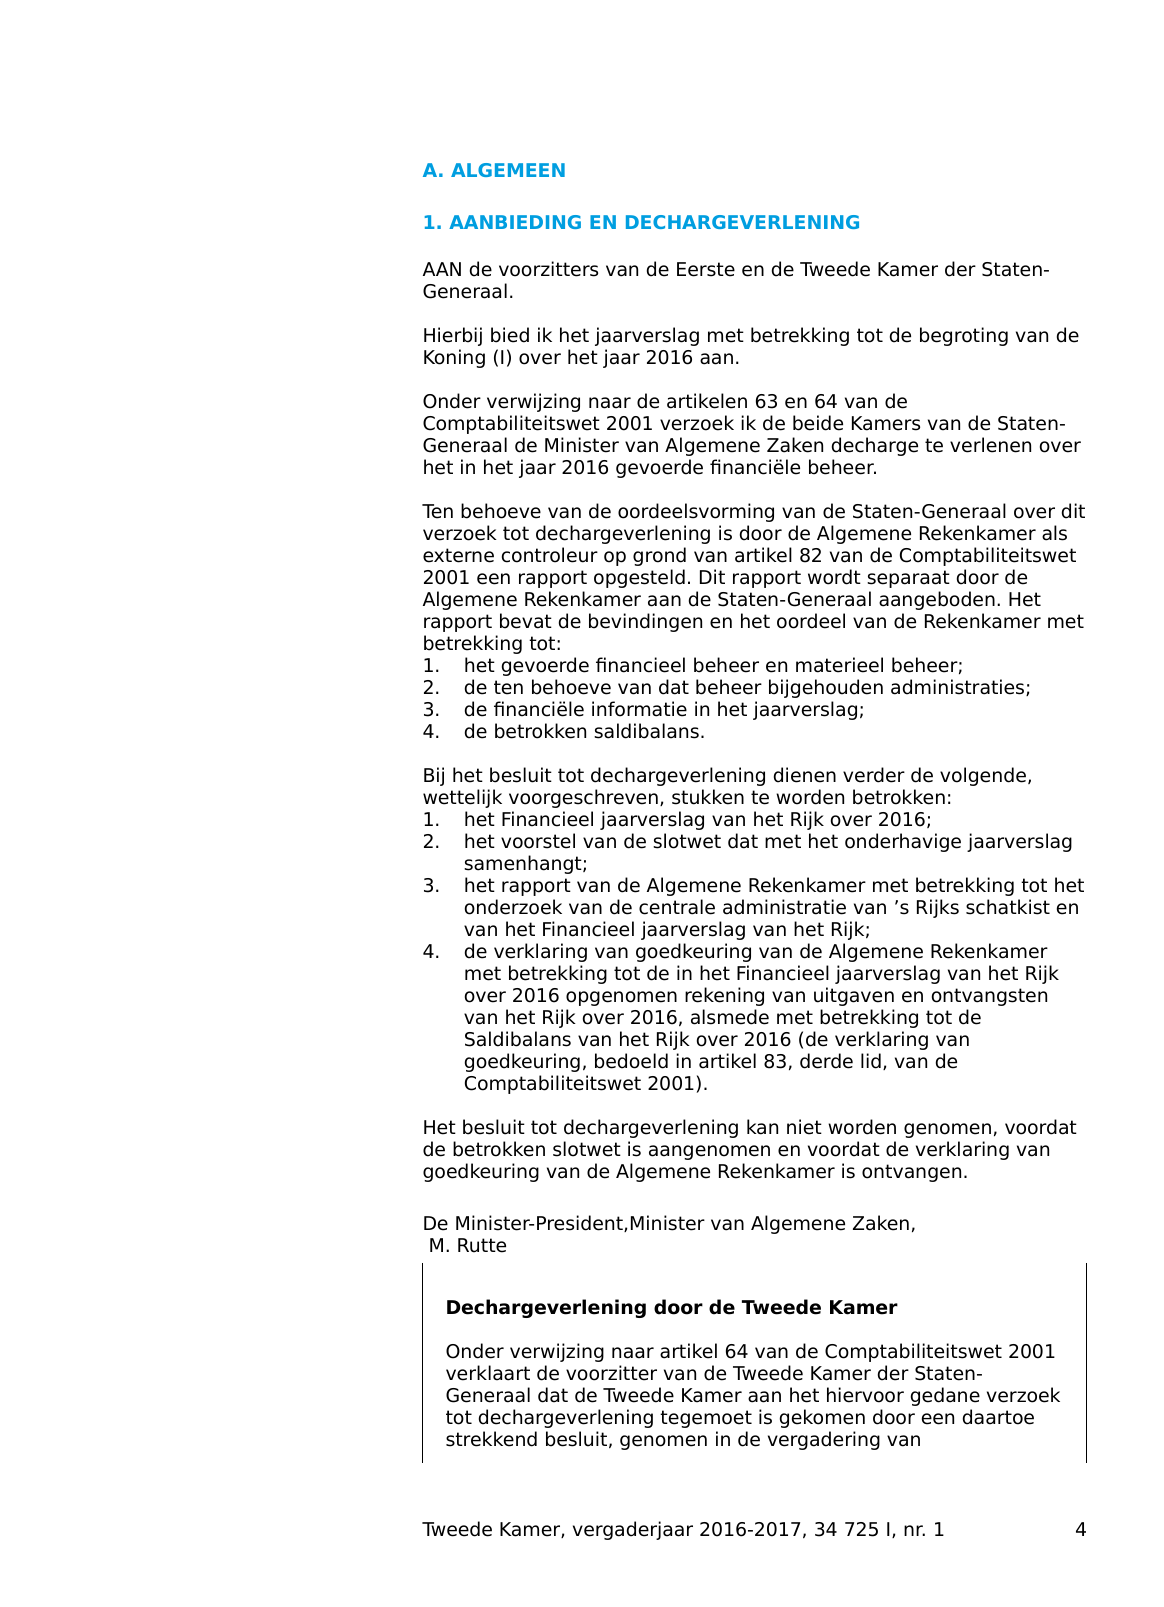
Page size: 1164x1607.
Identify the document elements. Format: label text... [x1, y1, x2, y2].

text Onder verwijzing naar de artikelen 63 en 64 van de Comptabiliteitswet 2001 verzoek ik de beide Kamers van de Staten-Generaal de Minister van Algemene Zaken decharge te verlenen over het in het jaar 2016 gevoerde financiële beheer. [422, 391, 1087, 479]
text Ten behoeve van de oordeelsvorming van de Staten-Generaal over dit verzoek tot dechargeverlening is door de Algemene Rekenkamer als externe controleur op grond van artikel 82 van de Comptabiliteitswet 2001 een rapport opgesteld. Dit rapport wordt separaat door de Algemene Rekenkamer aan de Staten-Generaal aangeboden. Het rapport bevat de bevindingen en het oordeel van de Rekenkamer met betrekking tot: [422, 501, 1087, 655]
table_header Dechargeverlening door de Tweede Kamer Onder verwijzing naar artikel 64 van de Comptabiliteitswet 2001 verklaart de voorzitter van de Tweede Kamer der Staten-Generaal dat de Tweede Kamer aan het hiervoor gedane verzoek tot dechargeverlening tegemoet is gekomen door een daartoe strekkend besluit, genomen in de vergadering van [423, 1263, 1086, 1463]
text 4. de betrokken saldibalans. [422, 721, 1087, 743]
text 4. de verklaring van goedkeuring van de Algemene Rekenkamer met betrekking tot de in het Financieel jaarverslag van het Rijk over 2016 opgenomen rekening van uitgaven en ontvangsten van het Rijk over 2016, alsmede met betrekking tot de Saldibalans van het Rijk over 2016 (de verklaring van goedkeuring, bedoeld in artikel 83, derde lid, van de Comptabiliteitswet 2001). [422, 941, 1087, 1095]
text 1. het gevoerde financieel beheer en materieel beheer; [422, 655, 1087, 677]
text 3. het rapport van de Algemene Rekenkamer met betrekking tot het onderzoek van de centrale administratie van ’s Rijks schatkist en van het Financieel jaarverslag van het Rijk; [422, 875, 1087, 941]
subtitle 1. AANBIEDING EN DECHARGEVERLENING [422, 212, 1087, 234]
text AAN de voorzitters van de Eerste en de Tweede Kamer der Staten-Generaal. [422, 259, 1087, 303]
text De Minister-President,Minister van Algemene Zaken, M. Rutte [422, 1213, 1087, 1257]
subtitle A. ALGEMEEN [422, 160, 1087, 182]
text Het besluit tot dechargeverlening kan niet worden genomen, voordat de betrokken slotwet is aangenomen en voordat de verklaring van goedkeuring van de Algemene Rekenkamer is ontvangen. [422, 1117, 1087, 1183]
text 2. het voorstel van de slotwet dat met het onderhavige jaarverslag samenhangt; [422, 831, 1087, 875]
text Bij het besluit tot dechargeverlening dienen verder de volgende, wettelijk voorgeschreven, stukken te worden betrokken: [422, 765, 1087, 809]
text 1. het Financieel jaarverslag van het Rijk over 2016; [422, 809, 1087, 831]
text 3. de financiële informatie in het jaarverslag; [422, 699, 1087, 721]
text Hierbij bied ik het jaarverslag met betrekking tot de begroting van de Koning (I) over het jaar 2016 aan. [422, 325, 1087, 369]
text 2. de ten behoeve van dat beheer bijgehouden administraties; [422, 677, 1087, 699]
